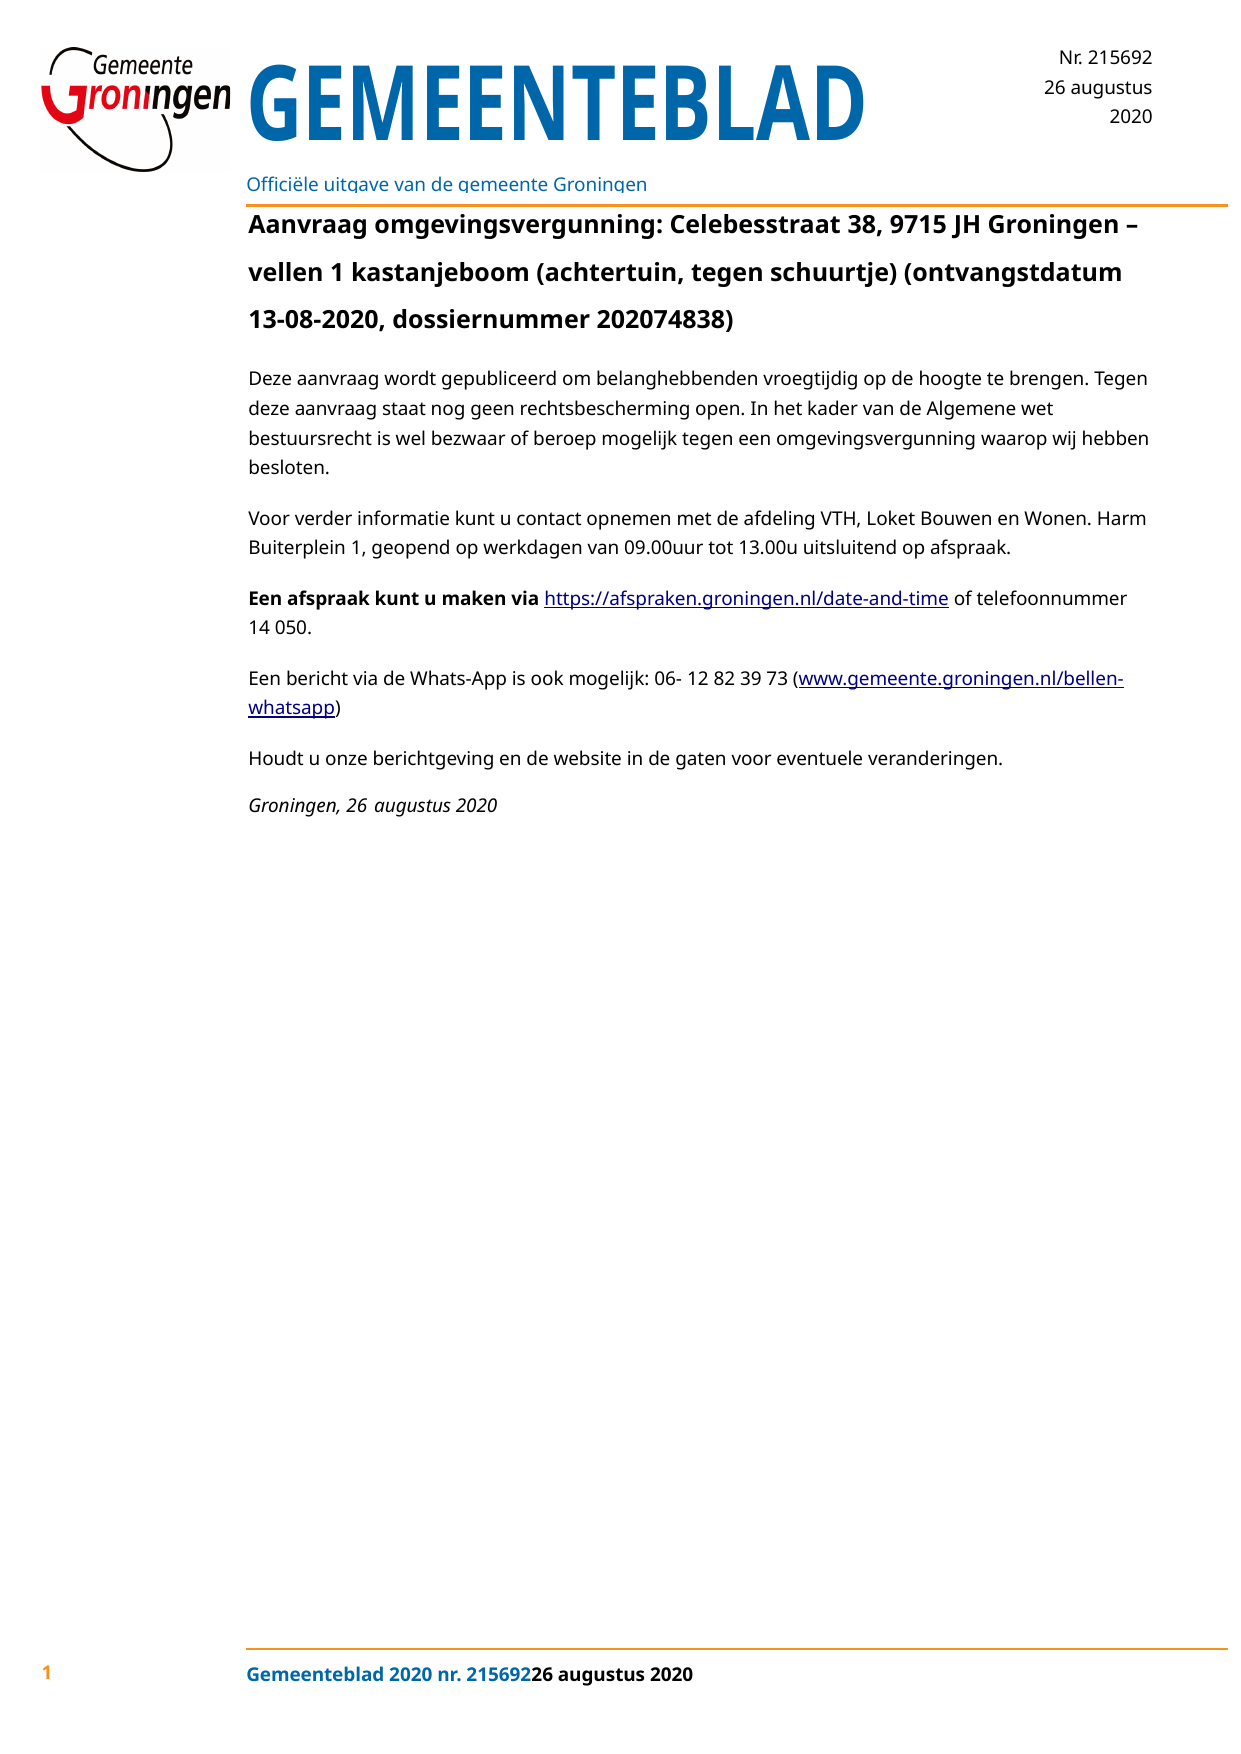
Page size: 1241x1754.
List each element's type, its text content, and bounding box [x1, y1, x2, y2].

text Aanvraag omgevingsvergunning: Celebesstraat 38, 9715 JH Groningen – vellen 1 kastanjeboom (achtertuin, tegen schuurtje) (ontvangstdatum 13-08-2020, dossiernummer 202074838) [248, 207, 1152, 336]
text Groningen, 26 augustus 2020 [248, 792, 1152, 818]
text Een afspraak kunt u maken via https://afspraken.groningen.nl/date-and-time of telefoonnummer 14 050. [248, 585, 1152, 640]
picture [41, 47, 231, 172]
text Voor verder informatie kunt u contact opnemen met de afdeling VTH, Loket Bouwen en Wonen. Harm Buiterplein 1, geopend op werkdagen van 09.00uur tot 13.00u uitsluitend op afspraak. [248, 505, 1152, 560]
text Een bericht via de Whats-App is ook mogelijk: 06- 12 82 39 73 (www.gemeente.groningen.nl/bellen-whatsapp) [248, 665, 1152, 720]
text Houdt u onze berichtgeving en de website in de gaten voor eventuele veranderingen. [248, 745, 1152, 770]
text Deze aanvraag wordt gepubliceerd om belanghebbenden vroegtijdig op de hoogte te brengen. Tegen deze aanvraag staat nog geen rechtsbescherming open. In het kader van de Algemene wet bestuursrecht is wel bezwaar of beroep mogelijk tegen een omgevingsvergunning waarop wij hebben besloten. [248, 366, 1152, 480]
